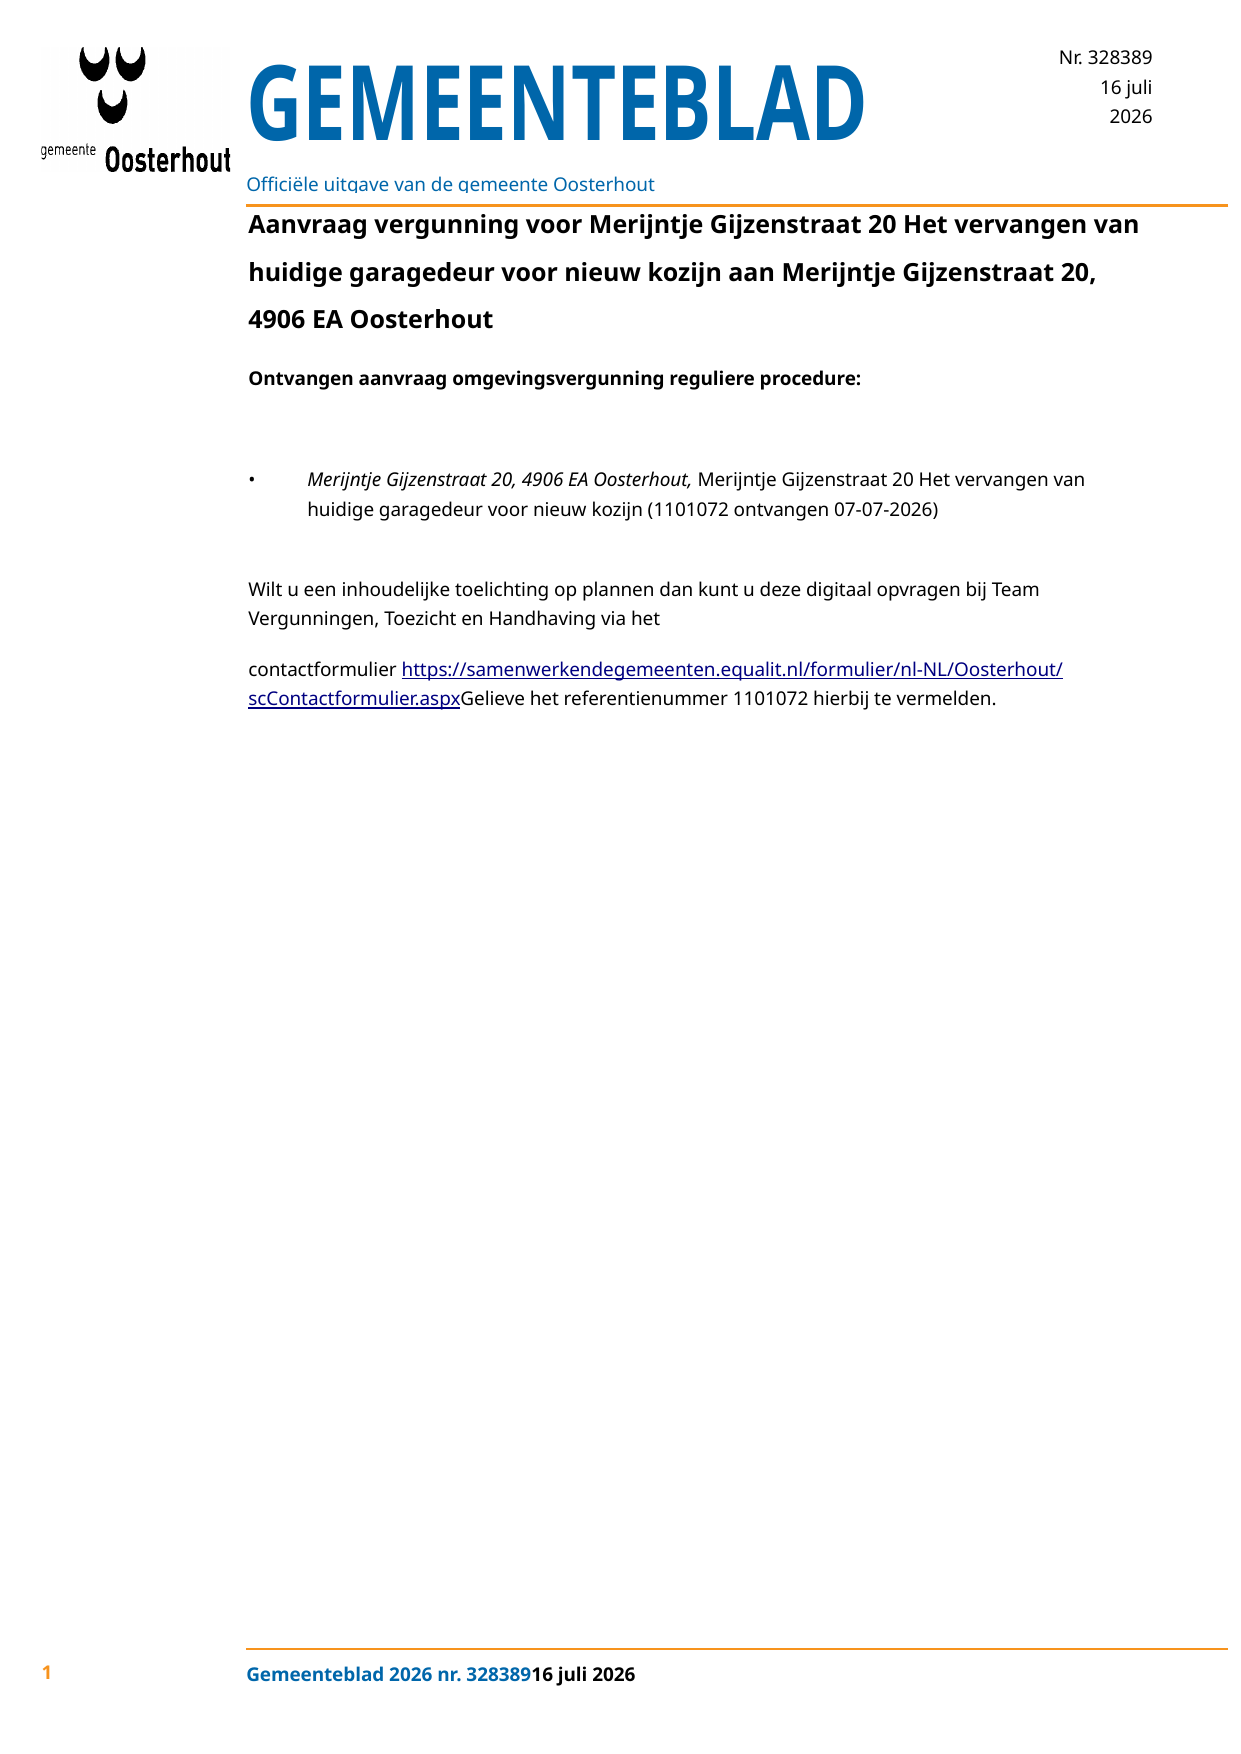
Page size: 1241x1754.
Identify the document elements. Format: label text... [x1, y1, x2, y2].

text Aanvraag vergunning voor Merijntje Gijzenstraat 20 Het vervangen van huidige garagedeur voor nieuw kozijn aan Merijntje Gijzenstraat 20, 4906 EA Oosterhout [248, 207, 1152, 336]
text Wilt u een inhoudelijke toelichting op plannen dan kunt u deze digitaal opvragen bij Team Vergunningen, Toezicht en Handhaving via het [248, 576, 1152, 631]
list Merijntje Gijzenstraat 20, 4906 EA Oosterhout, Merijntje Gijzenstraat 20 Het vervangen van huidige garagedeur voor nieuw kozijn (1101072 ontvangen 07-07-2026) [248, 466, 1152, 522]
text contactformulier https://samenwerkendegemeenten.equalit.nl/formulier/nl-NL/Oosterhout/scContactformulier.aspxGelieve het referentienummer 1101072 hierbij te vermelden. [248, 656, 1152, 711]
text Ontvangen aanvraag omgevingsvergunning reguliere procedure: [248, 366, 1152, 391]
picture [41, 47, 231, 172]
